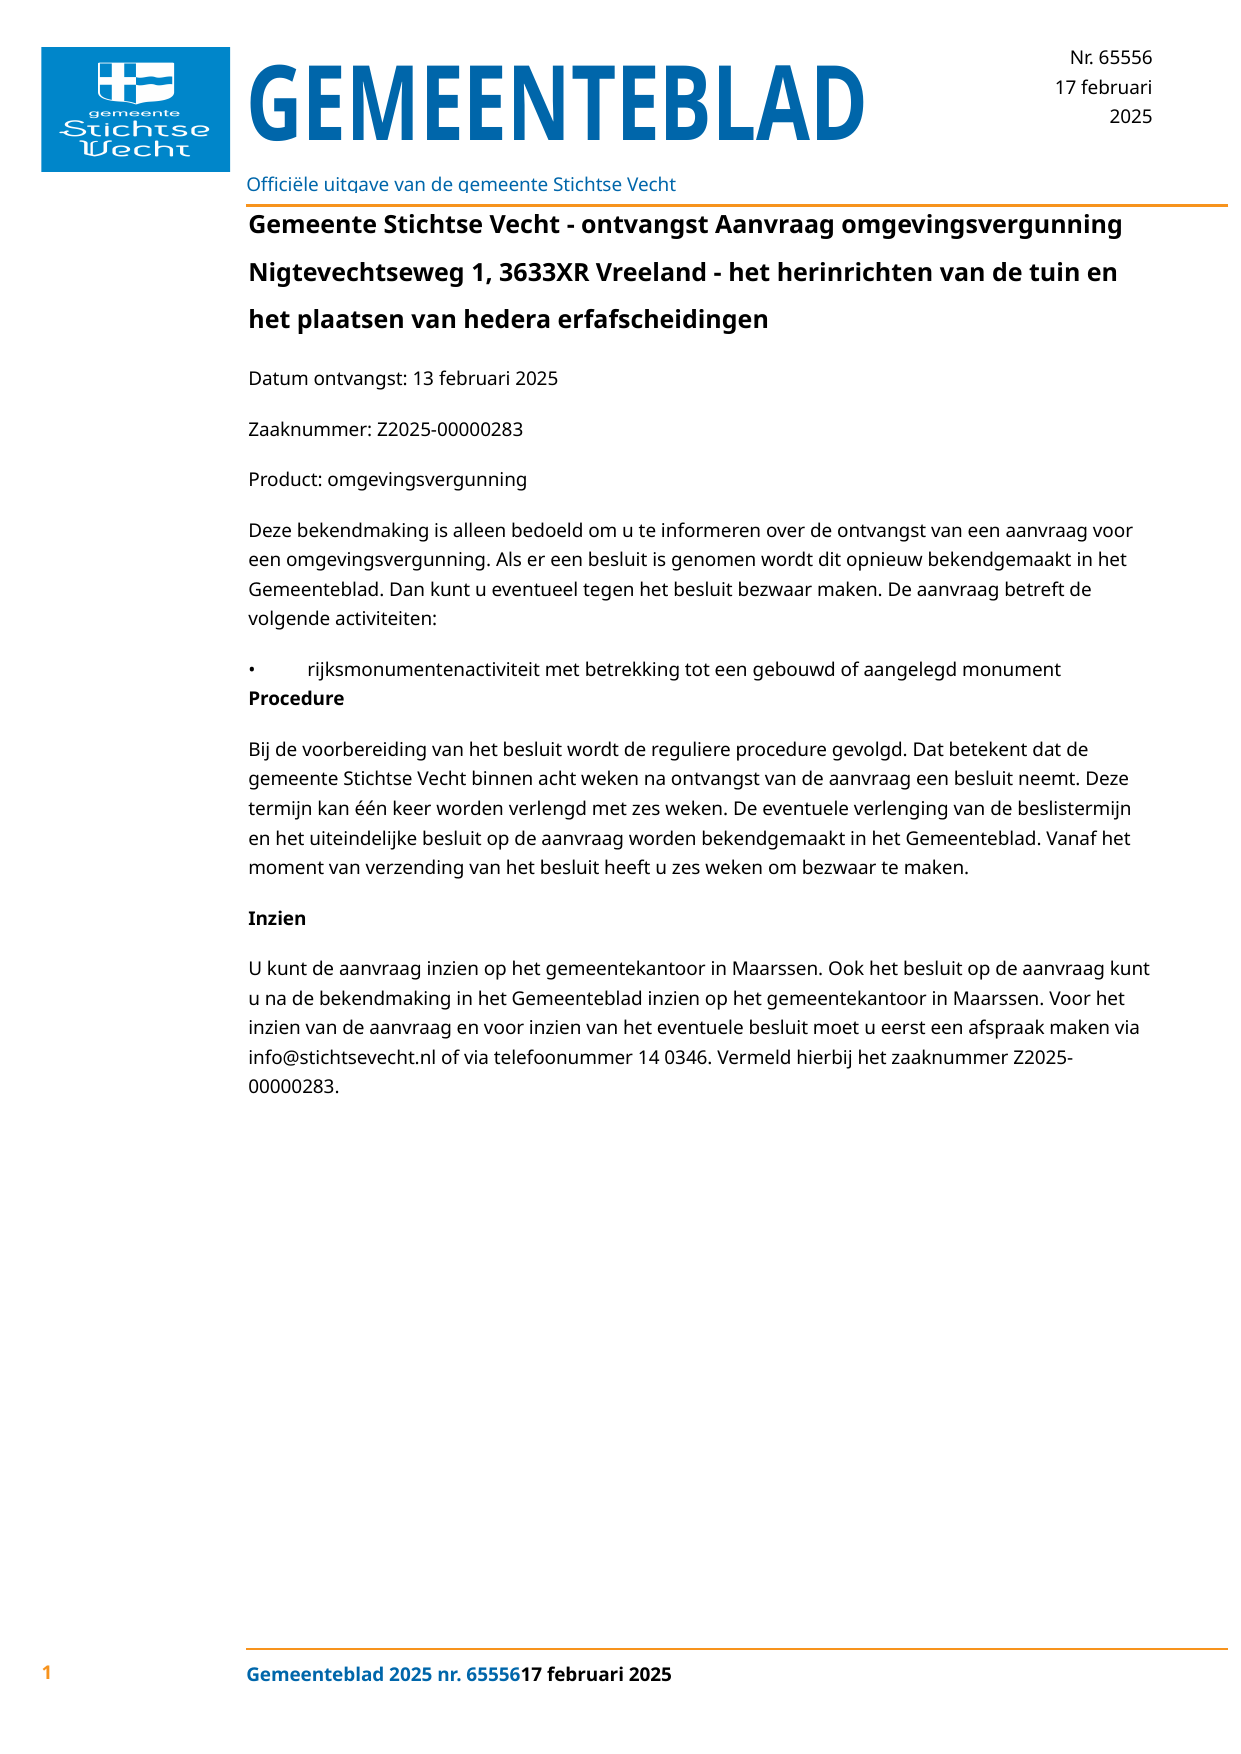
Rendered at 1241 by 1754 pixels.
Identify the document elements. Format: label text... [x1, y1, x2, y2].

list rijksmonumentenactiviteit met betrekking tot een gebouwd of aangelegd monument [248, 656, 1152, 682]
text Procedure [248, 686, 1152, 711]
text Bij de voorbereiding van het besluit wordt de reguliere procedure gevolgd. Dat betekent dat de gemeente Stichtse Vecht binnen acht weken na ontvangst van de aanvraag een besluit neemt. Deze termijn kan één keer worden verlengd met zes weken. De eventuele verlenging van de beslistermijn en het uiteindelijke besluit op de aanvraag worden bekendgemaakt in het Gemeenteblad. Vanaf het moment van verzending van het besluit heeft u zes weken om bezwaar te maken. [248, 736, 1152, 880]
text Inzien [248, 905, 1152, 930]
text U kunt de aanvraag inzien op het gemeentekantoor in Maarssen. Ook het besluit op de aanvraag kunt u na de bekendmaking in het Gemeenteblad inzien op het gemeentekantoor in Maarssen. Voor het inzien van de aanvraag en voor inzien van het eventuele besluit moet u eerst een afspraak maken via info@stichtsevecht.nl of via telefoonummer 14 0346. Vermeld hierbij het zaaknummer Z2025-00000283. [248, 955, 1152, 1099]
text Product: omgevingsvergunning [248, 466, 1152, 492]
text Gemeente Stichtse Vecht - ontvangst Aanvraag omgevingsvergunning Nigtevechtseweg 1, 3633XR Vreeland - het herinrichten van de tuin en het plaatsen van hedera erfafscheidingen [248, 207, 1152, 336]
text Deze bekendmaking is alleen bedoeld om u te informeren over de ontvangst van een aanvraag voor een omgevingsvergunning. Als er een besluit is genomen wordt dit opnieuw bekendgemaakt in het Gemeenteblad. Dan kunt u eventueel tegen het besluit bezwaar maken. De aanvraag betreft de volgende activiteiten: [248, 517, 1152, 631]
picture [99, 63, 135, 101]
text Zaaknummer: Z2025-00000283 [248, 416, 1152, 442]
text Datum ontvangst: 13 februari 2025 [248, 366, 1152, 391]
picture [137, 63, 174, 103]
